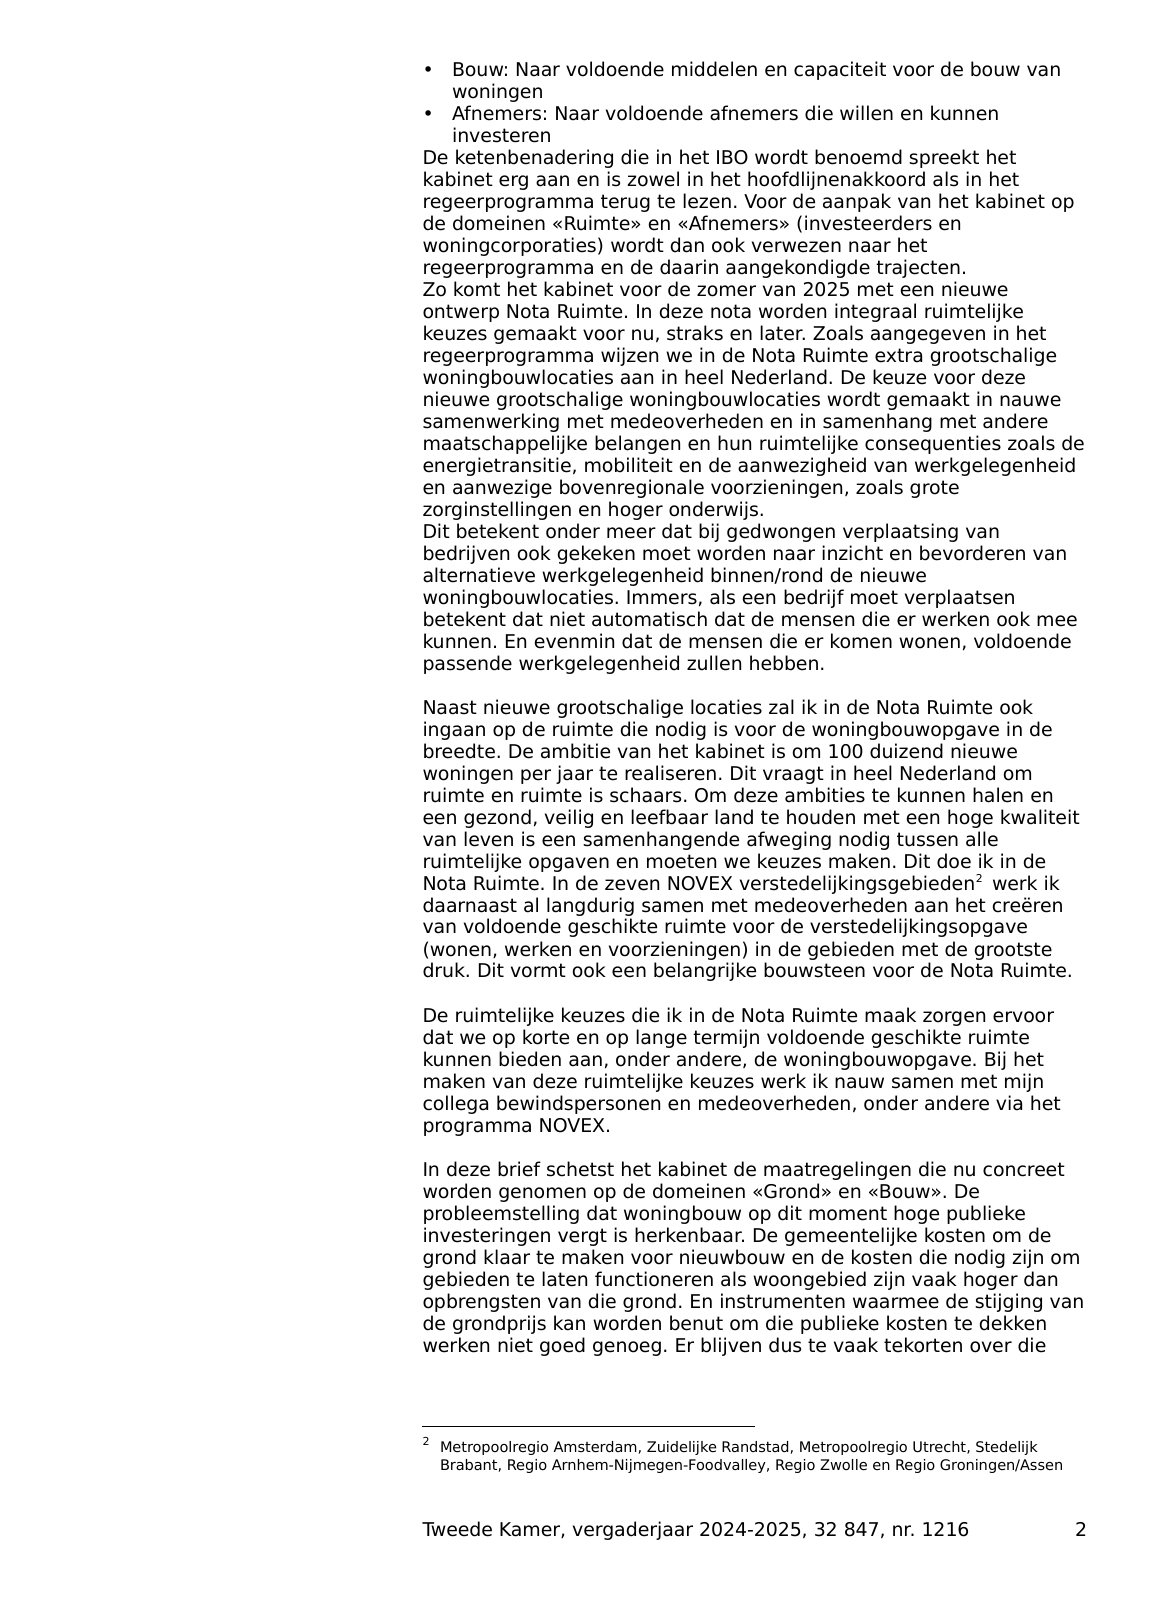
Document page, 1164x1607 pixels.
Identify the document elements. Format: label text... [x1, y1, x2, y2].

text In deze brief schetst het kabinet de maatregelingen die nu concreet worden genomen op de domeinen «Grond» en «Bouw». De probleemstelling dat woningbouw op dit moment hoge publieke investeringen vergt is herkenbaar. De gemeentelijke kosten om de grond klaar te maken voor nieuwbouw en de kosten die nodig zijn om gebieden te laten functioneren als woongebied zijn vaak hoger dan opbrengsten van die grond. En instrumenten waarmee de stijging van de grondprijs kan worden benut om die publieke kosten te dekken werken niet goed genoeg. Er blijven dus te vaak tekorten over die [422, 1159, 1087, 1356]
text Zo komt het kabinet voor de zomer van 2025 met een nieuwe ontwerp Nota Ruimte. In deze nota worden integraal ruimtelijke keuzes gemaakt voor nu, straks en later. Zoals aangegeven in het regeerprogramma wijzen we in de Nota Ruimte extra grootschalige woningbouwlocaties aan in heel Nederland. De keuze voor deze nieuwe grootschalige woningbouwlocaties wordt gemaakt in nauwe samenwerking met medeoverheden en in samenhang met andere maatschappelijke belangen en hun ruimtelijke consequenties zoals de energietransitie, mobiliteit en de aanwezigheid van werkgelegenheid en aanwezige bovenregionale voorzieningen, zoals grote zorginstellingen en hoger onderwijs. [422, 279, 1087, 521]
text Naast nieuwe grootschalige locaties zal ik in de Nota Ruimte ook ingaan op de ruimte die nodig is voor de woningbouwopgave in de breedte. De ambitie van het kabinet is om 100 duizend nieuwe woningen per jaar te realiseren. Dit vraagt in heel Nederland om ruimte en ruimte is schaars. Om deze ambities te kunnen halen en een gezond, veilig en leefbaar land te houden met een hoge kwaliteit van leven is een samenhangende afweging nodig tussen alle ruimtelijke opgaven en moeten we keuzes maken. Dit doe ik in de Nota Ruimte. In de zeven NOVEX verstedelijkingsgebieden werk ik daarnaast al langdurig samen met medeoverheden aan het creëren van voldoende geschikte ruimte voor de verstedelijkingsopgave (wonen, werken en voorzieningen) in de gebieden met de grootste druk. Dit vormt ook een belangrijke bouwsteen voor de Nota Ruimte. [422, 697, 1087, 982]
text De ketenbenadering die in het IBO wordt benoemd spreekt het kabinet erg aan en is zowel in het hoofdlijnenakkoord als in het regeerprogramma terug te lezen. Voor de aanpak van het kabinet op de domeinen «Ruimte» en «Afnemers» (investeerders en woningcorporaties) wordt dan ook verwezen naar het regeerprogramma en de daarin aangekondigde trajecten. [422, 147, 1087, 279]
text De ruimtelijke keuzes die ik in de Nota Ruimte maak zorgen ervoor dat we op korte en op lange termijn voldoende geschikte ruimte kunnen bieden aan, onder andere, de woningbouwopgave. Bij het maken van deze ruimtelijke keuzes werk ik nauw samen met mijn collega bewindspersonen en medeoverheden, onder andere via het programma NOVEX. [422, 1004, 1087, 1136]
text Dit betekent onder meer dat bij gedwongen verplaatsing van bedrijven ook gekeken moet worden naar inzicht en bevorderen van alternatieve werkgelegenheid binnen/rond de nieuwe woningbouwlocaties. Immers, als een bedrijf moet verplaatsen betekent dat niet automatisch dat de mensen die er werken ook mee kunnen. En evenmin dat de mensen die er komen wonen, voldoende passende werkgelegenheid zullen hebben. [422, 521, 1087, 674]
text Metropoolregio Amsterdam, Zuidelijke Randstad, Metropoolregio Utrecht, Stedelijk Brabant, Regio Arnhem-Nijmegen-Foodvalley, Regio Zwolle en Regio Groningen/Assen [422, 1435, 1087, 1474]
text • Bouw: Naar voldoende middelen en capaciteit voor de bouw van woningen [422, 59, 1087, 103]
text • Afnemers: Naar voldoende afnemers die willen en kunnen investeren [422, 103, 1087, 147]
